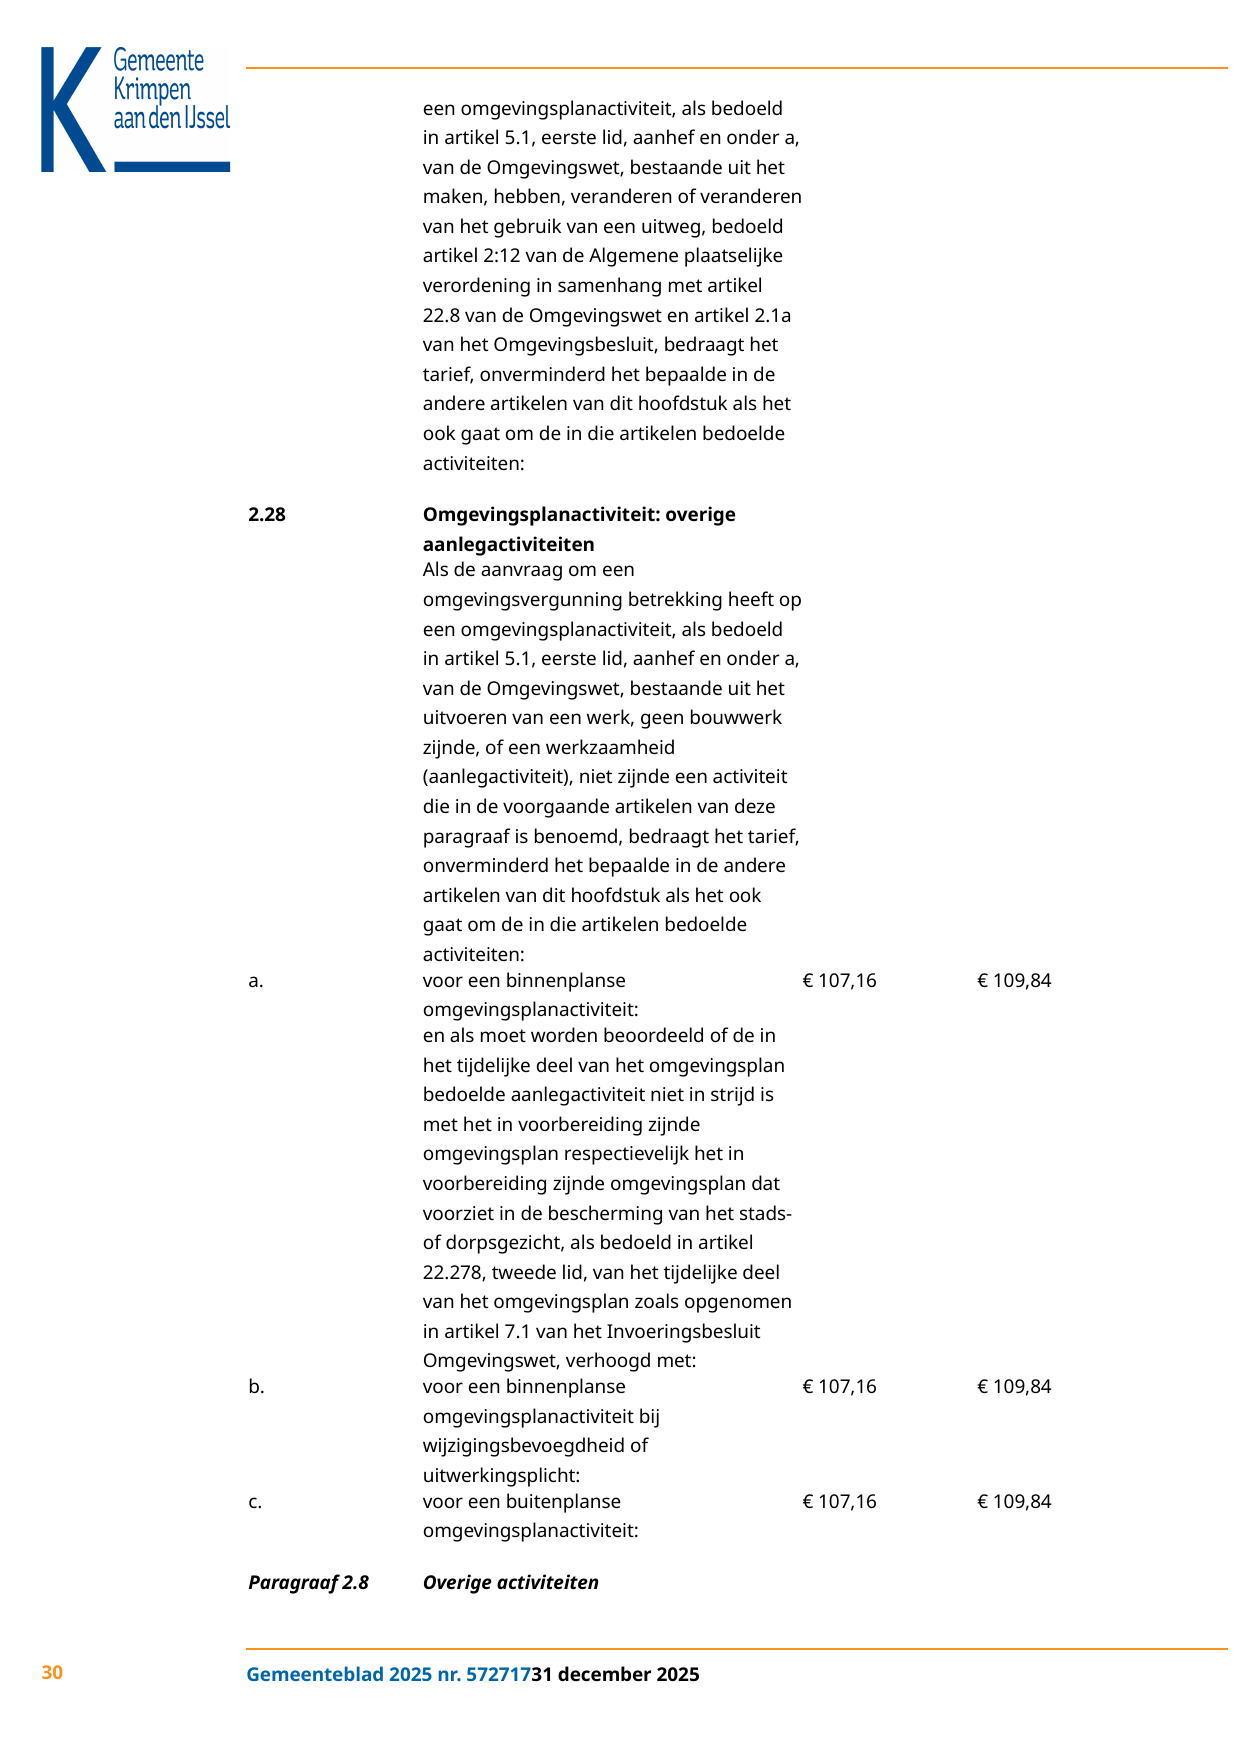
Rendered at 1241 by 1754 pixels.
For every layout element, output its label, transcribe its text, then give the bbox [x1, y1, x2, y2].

table_cell [977, 501, 1152, 557]
table_cell € 107,16 [802, 1488, 977, 1543]
table_cell € 109,84 [977, 1373, 1152, 1488]
table_cell € 107,16 [802, 1373, 977, 1488]
table_cell Overige activiteiten [423, 1569, 802, 1594]
table_cell [977, 1022, 1152, 1373]
table_cell [977, 1543, 1152, 1569]
table_cell c. [248, 1488, 423, 1543]
table_cell [802, 476, 977, 501]
table_cell [977, 95, 1152, 476]
table_cell b. [248, 1373, 423, 1488]
picture [41, 47, 231, 172]
table_cell € 109,84 [977, 1488, 1152, 1543]
table_cell [977, 557, 1152, 967]
table_cell a. [248, 967, 423, 1022]
table_cell voor een binnenplanse omgevingsplanactiviteit bij wijzigingsbevoegdheid of uitwerkingsplicht: [423, 1373, 802, 1488]
table_cell [423, 1543, 802, 1569]
table_cell [423, 476, 802, 501]
table_cell [977, 476, 1152, 501]
table_cell [802, 95, 977, 476]
table_cell Als de aanvraag om een omgevingsvergunning betrekking heeft op een omgevingsplanactiviteit, als bedoeld in artikel 5.1, eerste lid, aanhef en onder a, van de Omgevingswet, bestaande uit het uitvoeren van een werk, geen bouwwerk zijnde, of een werkzaamheid (aanlegactiviteit), niet zijnde een activiteit die in de voorgaande artikelen van deze paragraaf is benoemd, bedraagt het tarief, onverminderd het bepaalde in de andere artikelen van dit hoofdstuk als het ook gaat om de in die artikelen bedoelde activiteiten: [423, 557, 802, 967]
table_cell [802, 501, 977, 557]
table_cell [802, 557, 977, 967]
table_cell € 109,84 [977, 967, 1152, 1022]
table_cell en als moet worden beoordeeld of de in het tijdelijke deel van het omgevingsplan bedoelde aanlegactiviteit niet in strijd is met het in voorbereiding zijnde omgevingsplan respectievelijk het in voorbereiding zijnde omgevingsplan dat voorziet in de bescherming van het stads- of dorpsgezicht, als bedoeld in artikel 22.278, tweede lid, van het tijdelijke deel van het omgevingsplan zoals opgenomen in artikel 7.1 van het Invoeringsbesluit Omgevingswet, verhoogd met: [423, 1022, 802, 1373]
table_cell voor een buitenplanse omgevingsplanactiviteit: [423, 1488, 802, 1543]
table_cell Paragraaf 2.8 [248, 1569, 423, 1594]
table_cell [977, 1569, 1152, 1594]
table_cell € 107,16 [802, 967, 977, 1022]
table_cell [802, 1022, 977, 1373]
table_cell [248, 95, 423, 476]
table_cell voor een binnenplanse omgevingsplanactiviteit: [423, 967, 802, 1022]
table_cell [248, 1022, 423, 1373]
table_cell [802, 1543, 977, 1569]
table_cell [802, 1569, 977, 1594]
table_cell een omgevingsplanactiviteit, als bedoeld in artikel 5.1, eerste lid, aanhef en onder a, van de Omgevingswet, bestaande uit het maken, hebben, veranderen of veranderen van het gebruik van een uitweg, bedoeld artikel 2:12 van de Algemene plaatselijke verordening in samenhang met artikel 22.8 van de Omgevingswet en artikel 2.1a van het Omgevingsbesluit, bedraagt het tarief, onverminderd het bepaalde in de andere artikelen van dit hoofdstuk als het ook gaat om de in die artikelen bedoelde activiteiten: [423, 95, 802, 476]
table_cell [248, 476, 423, 501]
table_cell 2.28 [248, 501, 423, 557]
table_cell [248, 1543, 423, 1569]
table_cell [248, 557, 423, 967]
table_cell Omgevingsplanactiviteit: overige aanlegactiviteiten [423, 501, 802, 557]
